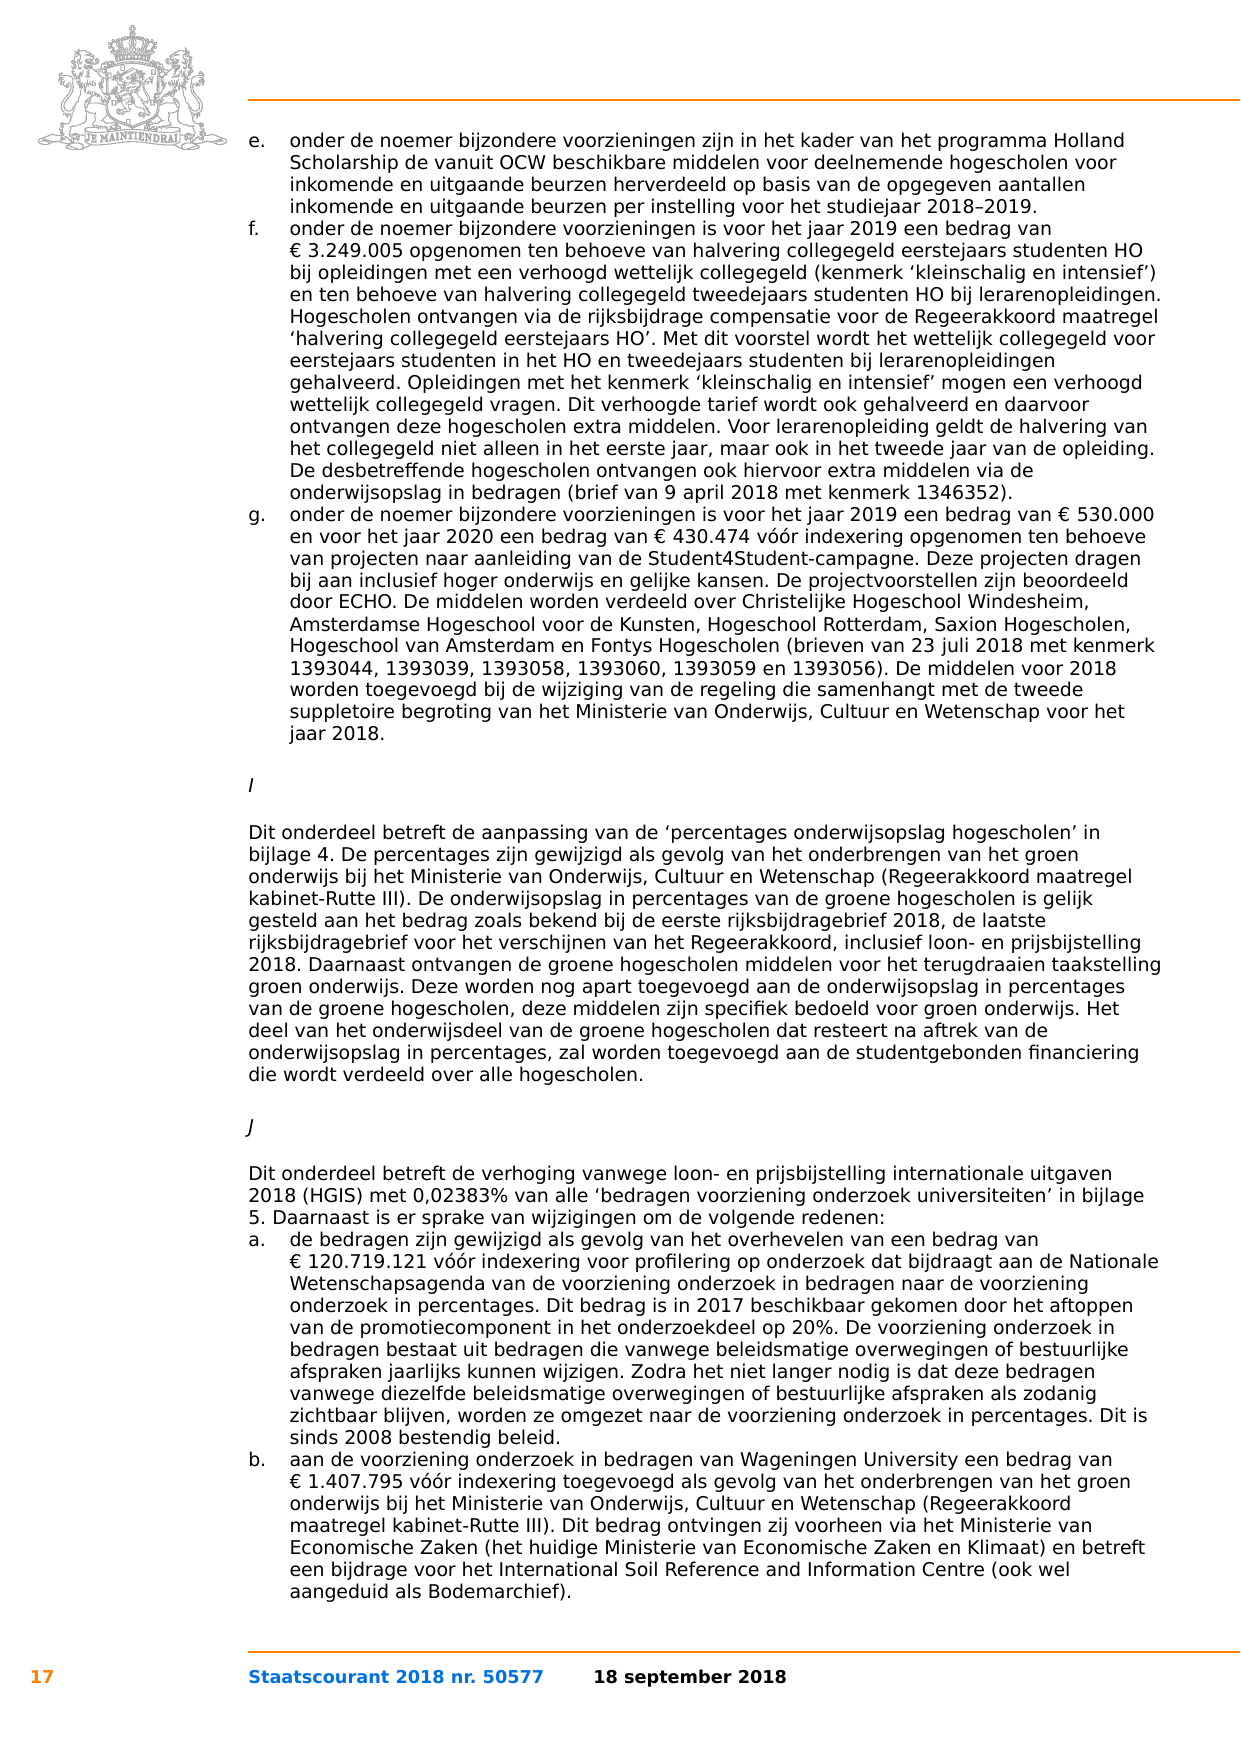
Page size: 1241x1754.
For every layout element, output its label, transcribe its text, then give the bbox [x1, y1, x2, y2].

text b. aan de voorziening onderzoek in bedragen van Wageningen University een bedrag van € 1.407.795 vóór indexering toegevoegd als gevolg van het onderbrengen van het groen onderwijs bij het Ministerie van Onderwijs, Cultuur en Wetenschap (Regeerakkoord maatregel kabinet-Rutte III). Dit bedrag ontvingen zij voorheen via het Ministerie van Economische Zaken (het huidige Ministerie van Economische Zaken en Klimaat) en betreft een bijdrage voor het International Soil Reference and Information Centre (ook wel aangeduid als Bodemarchief). [248, 1449, 1163, 1603]
text e. onder de noemer bijzondere voorzieningen zijn in het kader van het programma Holland Scholarship de vanuit OCW beschikbare middelen voor deelnemende hogescholen voor inkomende en uitgaande beurzen herverdeeld op basis van de opgegeven aantallen inkomende en uitgaande beurzen per instelling voor het studiejaar 2018–2019. [248, 130, 1163, 218]
text g. onder de noemer bijzondere voorzieningen is voor het jaar 2019 een bedrag van € 530.000 en voor het jaar 2020 een bedrag van € 430.474 vóór indexering opgenomen ten behoeve van projecten naar aanleiding van de Student4Student-campagne. Deze projecten dragen bij aan inclusief hoger onderwijs en gelijke kansen. De projectvoorstellen zijn beoordeeld door ECHO. De middelen worden verdeeld over Christelijke Hogeschool Windesheim, Amsterdamse Hogeschool voor de Kunsten, Hogeschool Rotterdam, Saxion Hogescholen, Hogeschool van Amsterdam en Fontys Hogescholen (brieven van 23 juli 2018 met kenmerk 1393044, 1393039, 1393058, 1393060, 1393059 en 1393056). De middelen voor 2018 worden toegevoegd bij de wijziging van de regeling die samenhangt met de tweede suppletoire begroting van het Ministerie van Onderwijs, Cultuur en Wetenschap voor het jaar 2018. [248, 503, 1163, 745]
subtitle I [248, 775, 1163, 797]
text f. onder de noemer bijzondere voorzieningen is voor het jaar 2019 een bedrag van € 3.249.005 opgenomen ten behoeve van halvering collegegeld eerstejaars studenten HO bij opleidingen met een verhoogd wettelijk collegegeld (kenmerk ‘kleinschalig en intensief’) en ten behoeve van halvering collegegeld tweedejaars studenten HO bij lerarenopleidingen. Hogescholen ontvangen via de rijksbijdrage compensatie voor de Regeerakkoord maatregel ‘halvering collegegeld eerstejaars HO’. Met dit voorstel wordt het wettelijk collegegeld voor eerstejaars studenten in het HO en tweedejaars studenten bij lerarenopleidingen gehalveerd. Opleidingen met het kenmerk ‘kleinschalig en intensief’ mogen een verhoogd wettelijk collegegeld vragen. Dit verhoogde tarief wordt ook gehalveerd en daarvoor ontvangen deze hogescholen extra middelen. Voor lerarenopleiding geldt de halvering van het collegegeld niet alleen in het eerste jaar, maar ook in het tweede jaar van de opleiding. De desbetreffende hogescholen ontvangen ook hiervoor extra middelen via de onderwijsopslag in bedragen (brief van 9 april 2018 met kenmerk 1346352). [248, 218, 1163, 503]
subtitle J [248, 1116, 1163, 1138]
picture [38, 25, 227, 150]
text Dit onderdeel betreft de aanpassing van de ‘percentages onderwijsopslag hogescholen’ in bijlage 4. De percentages zijn gewijzigd als gevolg van het onderbrengen van het groen onderwijs bij het Ministerie van Onderwijs, Cultuur en Wetenschap (Regeerakkoord maatregel kabinet-Rutte III). De onderwijsopslag in percentages van de groene hogescholen is gelijk gesteld aan het bedrag zoals bekend bij de eerste rijksbijdragebrief 2018, de laatste rijksbijdragebrief voor het verschijnen van het Regeerakkoord, inclusief loon- en prijsbijstelling 2018. Daarnaast ontvangen de groene hogescholen middelen voor het terugdraaien taakstelling groen onderwijs. Deze worden nog apart toegevoegd aan de onderwijsopslag in percentages van de groene hogescholen, deze middelen zijn specifiek bedoeld voor groen onderwijs. Het deel van het onderwijsdeel van de groene hogescholen dat resteert na aftrek van de onderwijsopslag in percentages, zal worden toegevoegd aan de studentgebonden financiering die wordt verdeeld over alle hogescholen. [248, 822, 1163, 1086]
text Dit onderdeel betreft de verhoging vanwege loon- en prijsbijstelling internationale uitgaven 2018 (HGIS) met 0,02383% van alle ‘bedragen voorziening onderzoek universiteiten’ in bijlage 5. Daarnaast is er sprake van wijzigingen om de volgende redenen: [248, 1163, 1163, 1229]
text a. de bedragen zijn gewijzigd als gevolg van het overhevelen van een bedrag van € 120.719.121 vóór indexering voor profilering op onderzoek dat bijdraagt aan de Nationale Wetenschapsagenda van de voorziening onderzoek in bedragen naar de voorziening onderzoek in percentages. Dit bedrag is in 2017 beschikbaar gekomen door het aftoppen van de promotiecomponent in het onderzoekdeel op 20%. De voorziening onderzoek in bedragen bestaat uit bedragen die vanwege beleidsmatige overwegingen of bestuurlijke afspraken jaarlijks kunnen wijzigen. Zodra het niet langer nodig is dat deze bedragen vanwege diezelfde beleidsmatige overwegingen of bestuurlijke afspraken als zodanig zichtbaar blijven, worden ze omgezet naar de voorziening onderzoek in percentages. Dit is sinds 2008 bestendig beleid. [248, 1229, 1163, 1449]
